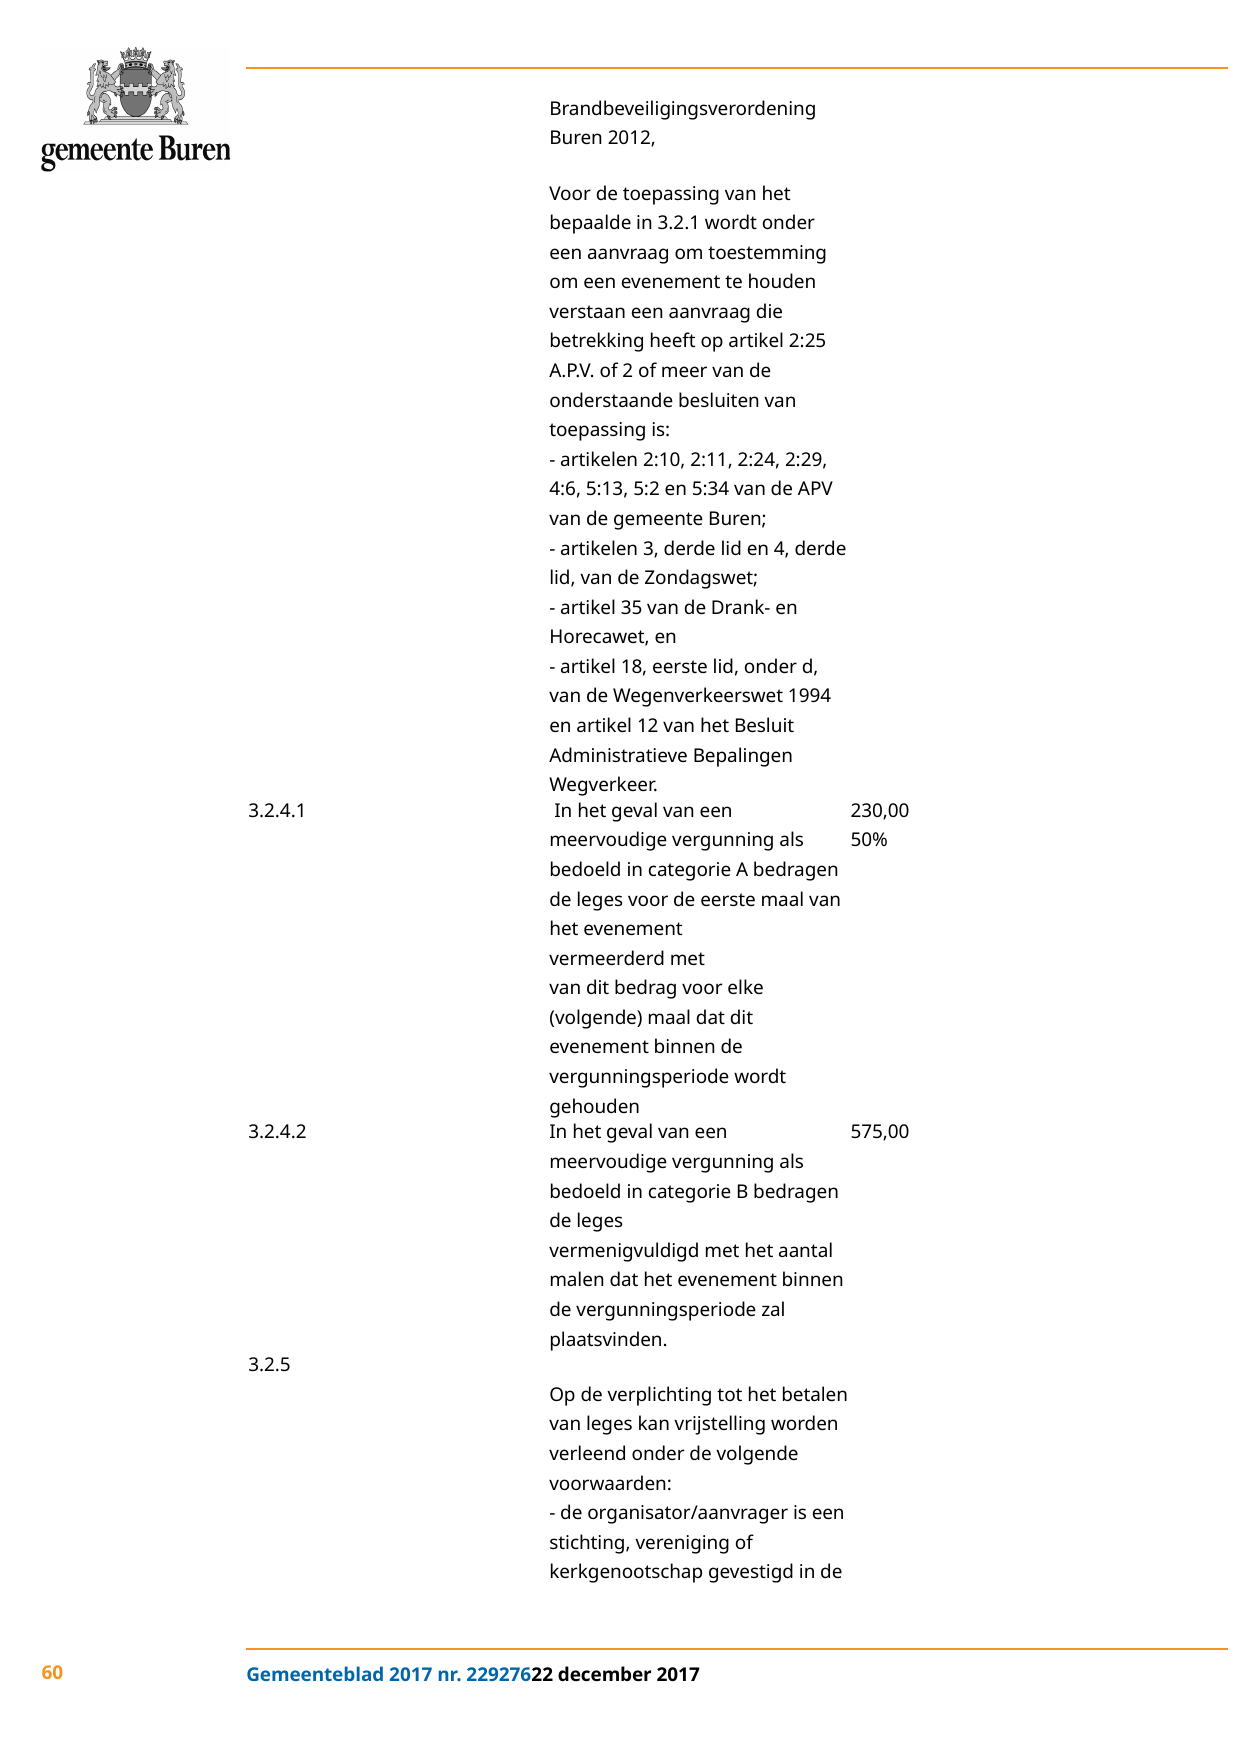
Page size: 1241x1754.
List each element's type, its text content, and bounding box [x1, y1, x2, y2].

table_cell [850, 1351, 1152, 1584]
table_cell 3.2.4.2 [248, 1119, 549, 1351]
table_cell Voor de toepassing van het bepaalde in 3.2.1 wordt onder een aanvraag om toestemming om een evenement te houden verstaan een aanvraag die betrekking heeft op artikel 2:25 A.P.V. of 2 of meer van de onderstaande besluiten van toepassing is: - artikelen 2:10, 2:11, 2:24, 2:29, 4:6, 5:13, 5:2 en 5:34 van de APV van de gemeente Buren; - artikelen 3, derde lid en 4, derde lid, van de Zondagswet; - artikel 35 van de Drank- en Horecawet, en - artikel 18, eerste lid, onder d, van de Wegenverkeerswet 1994 en artikel 12 van het Besluit Administratieve Bepalingen Wegverkeer. [549, 180, 850, 797]
table_cell In het geval van een meervoudige vergunning als bedoeld in categorie A bedragen de leges voor de eerste maal van het evenement vermeerderd met van dit bedrag voor elke (volgende) maal dat dit evenement binnen de vergunningsperiode wordt gehouden [549, 797, 850, 1119]
table_cell 230,00 50% [850, 797, 1152, 1119]
table_cell Op de verplichting tot het betalen van leges kan vrijstelling worden verleend onder de volgende voorwaarden: - de organisator/aanvrager is een stichting, vereniging of kerkgenootschap gevestigd in de [549, 1351, 850, 1584]
table_cell 3.2.5 [248, 1351, 549, 1584]
table_cell In het geval van een meervoudige vergunning als bedoeld in categorie B bedragen de leges vermenigvuldigd met het aantal malen dat het evenement binnen de vergunningsperiode zal plaatsvinden. [549, 1119, 850, 1351]
table_cell 575,00 [850, 1119, 1152, 1351]
table_cell [850, 95, 1152, 180]
table_cell [248, 95, 549, 180]
table_cell Brandbeveiligingsverordening Buren 2012, [549, 95, 850, 180]
table_cell [850, 180, 1152, 797]
picture [41, 47, 231, 172]
table_cell 3.2.4.1 [248, 797, 549, 1119]
table_cell [248, 180, 549, 797]
